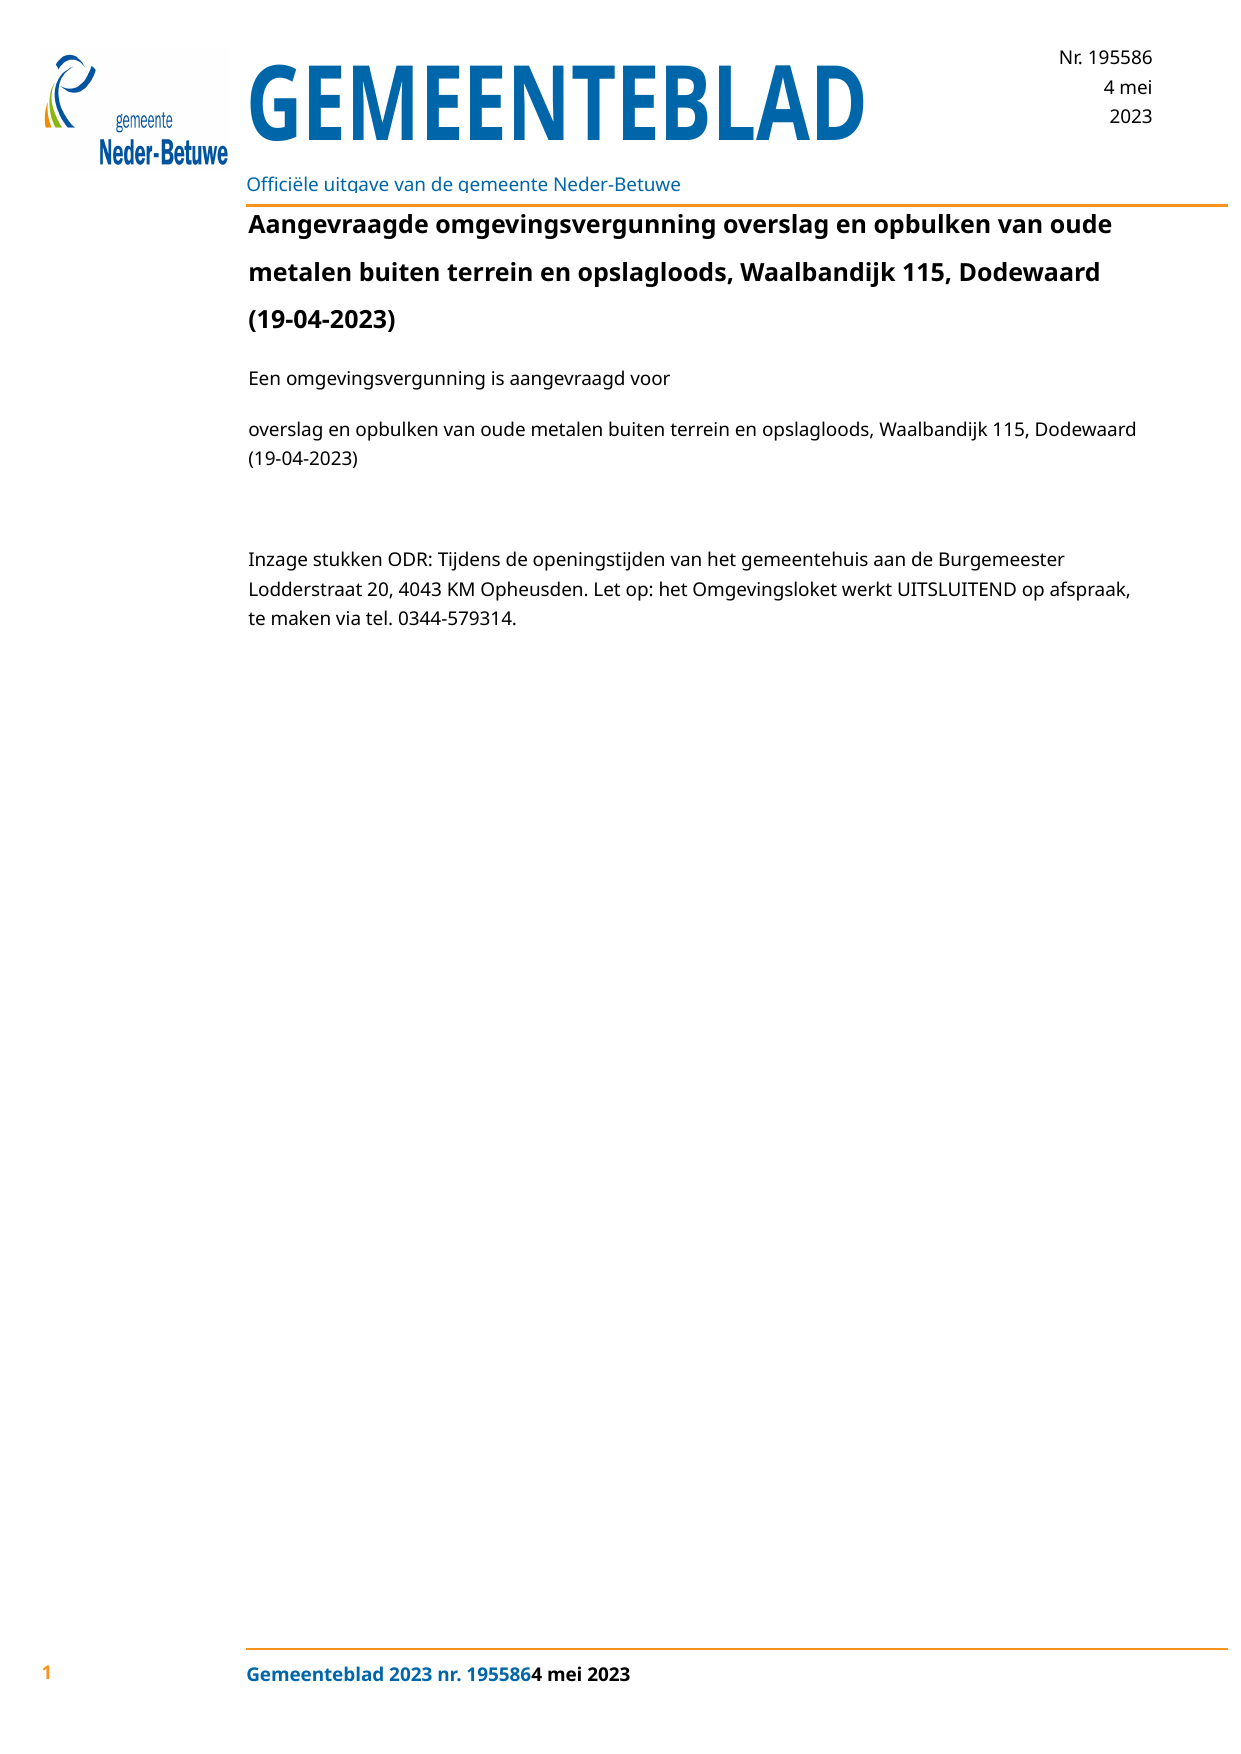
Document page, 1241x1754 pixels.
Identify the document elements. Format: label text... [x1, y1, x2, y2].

text overslag en opbulken van oude metalen buiten terrein en opslagloods, Waalbandijk 115, Dodewaard (19-04-2023) [248, 416, 1152, 471]
text Een omgevingsvergunning is aangevraagd voor [248, 366, 1152, 391]
text Aangevraagde omgevingsvergunning overslag en opbulken van oude metalen buiten terrein en opslagloods, Waalbandijk 115, Dodewaard (19-04-2023) [248, 207, 1152, 336]
text Inzage stukken ODR: Tijdens de openingstijden van het gemeentehuis aan de Burgemeester Lodderstraat 20, 4043 KM Opheusden. Let op: het Omgevingsloket werkt UITSLUITEND op afspraak, te maken via tel. 0344-579314. [248, 546, 1152, 631]
picture [41, 47, 231, 172]
